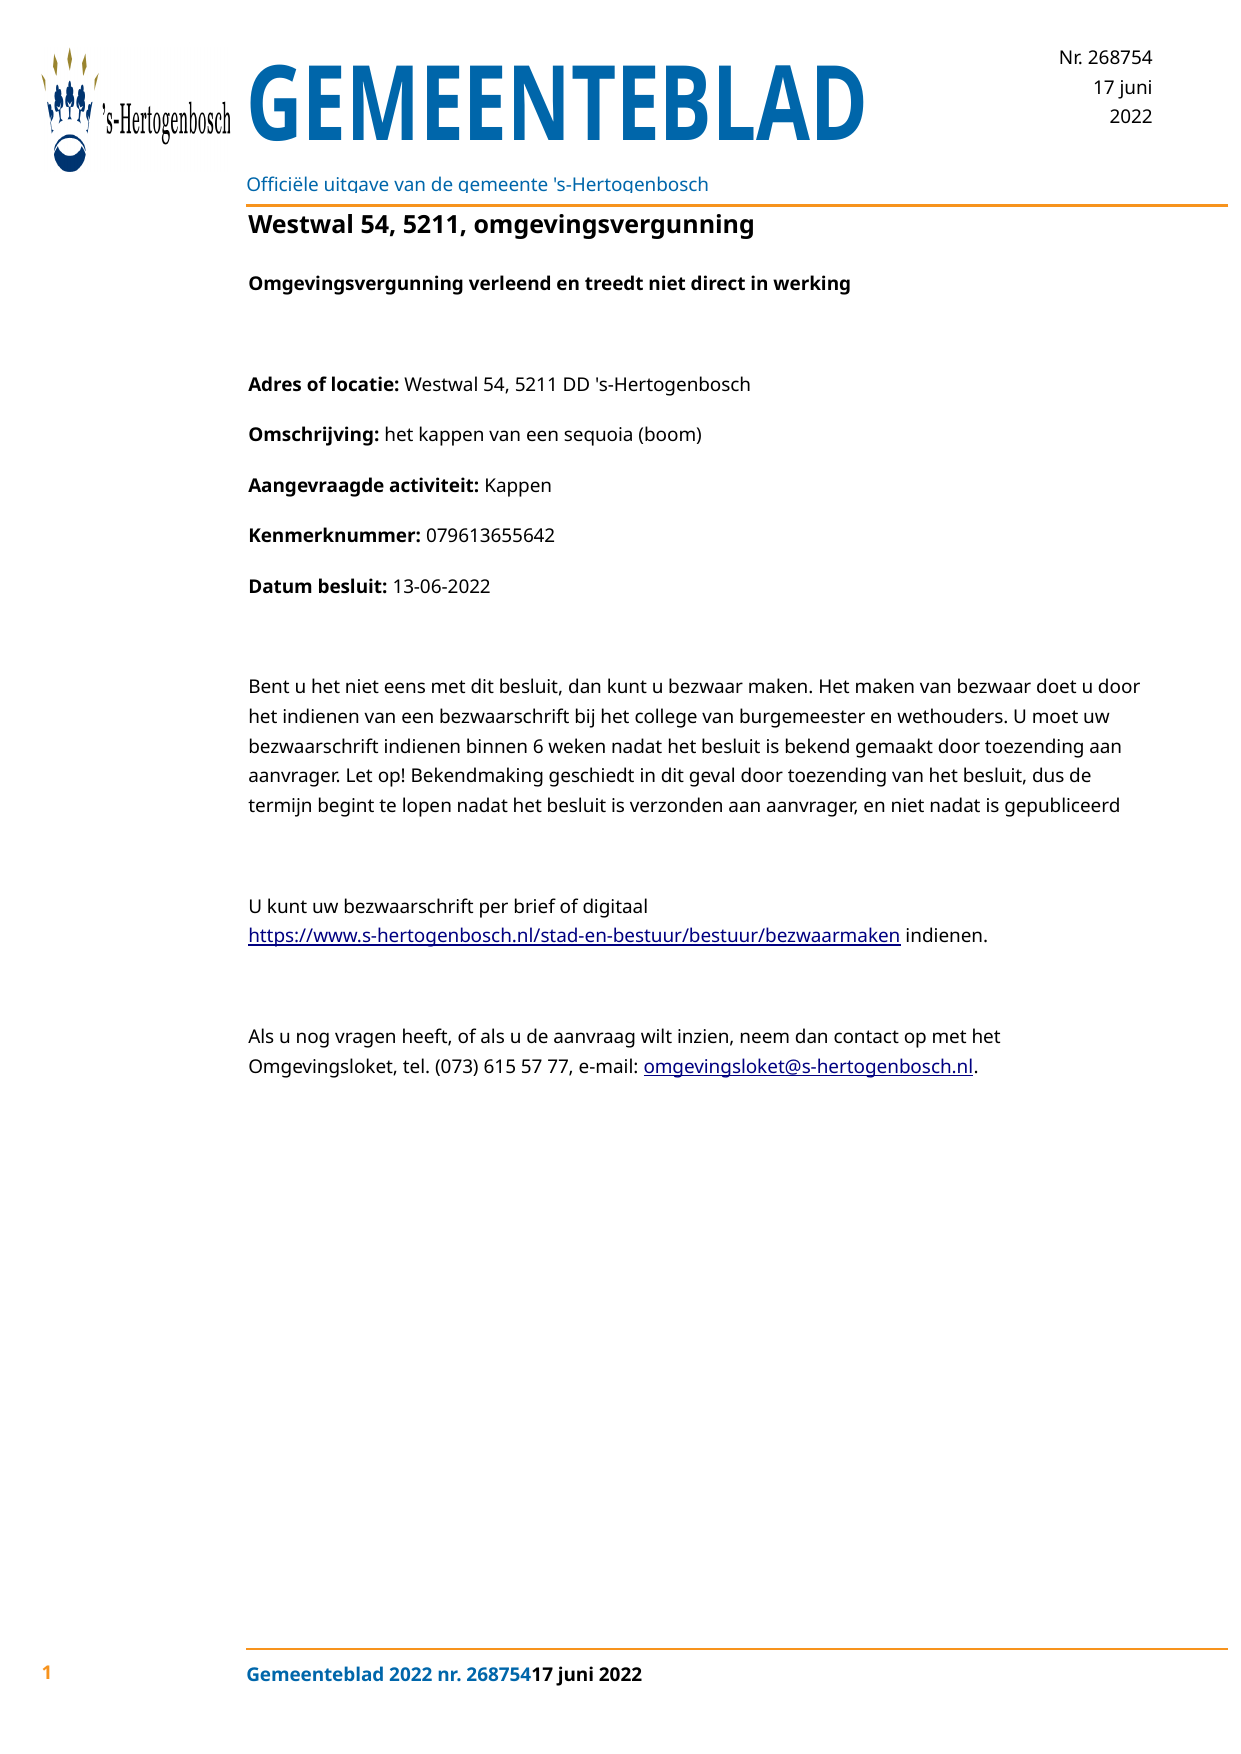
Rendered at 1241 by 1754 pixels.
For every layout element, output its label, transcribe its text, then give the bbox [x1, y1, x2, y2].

text Als u nog vragen heeft, of als u de aanvraag wilt inzien, neem dan contact op met het Omgevingsloket, tel. (073) 615 57 77, e-mail: omgevingsloket@s-hertogenbosch.nl. [248, 1023, 1152, 1078]
text Westwal 54, 5211, omgevingsvergunning [248, 207, 1152, 241]
text Bent u het niet eens met dit besluit, dan kunt u bezwaar maken. Het maken van bezwaar doet u door het indienen van een bezwaarschrift bij het college van burgemeester en wethouders. U moet uw bezwaarschrift indienen binnen 6 weken nadat het besluit is bekend gemaakt door toezending aan aanvrager. Let op! Bekendmaking geschiedt in dit geval door toezending van het besluit, dus de termijn begint te lopen nadat het besluit is verzonden aan aanvrager, en niet nadat is gepubliceerd [248, 674, 1152, 818]
text Aangevraagde activiteit: Kappen [248, 472, 1152, 498]
text Omschrijving: het kappen van een sequoia (boom) [248, 422, 1152, 447]
text Omgevingsvergunning verleend en treedt niet direct in werking [248, 270, 1152, 296]
text Datum besluit: 13-06-2022 [248, 573, 1152, 598]
text Kenmerknummer: 079613655642 [248, 522, 1152, 548]
text U kunt uw bezwaarschrift per brief of digitaal https://www.s-hertogenbosch.nl/stad-en-bestuur/bestuur/bezwaarmaken indienen. [248, 893, 1152, 948]
picture [41, 47, 231, 172]
text Adres of locatie: Westwal 54, 5211 DD 's-Hertogenbosch [248, 371, 1152, 397]
